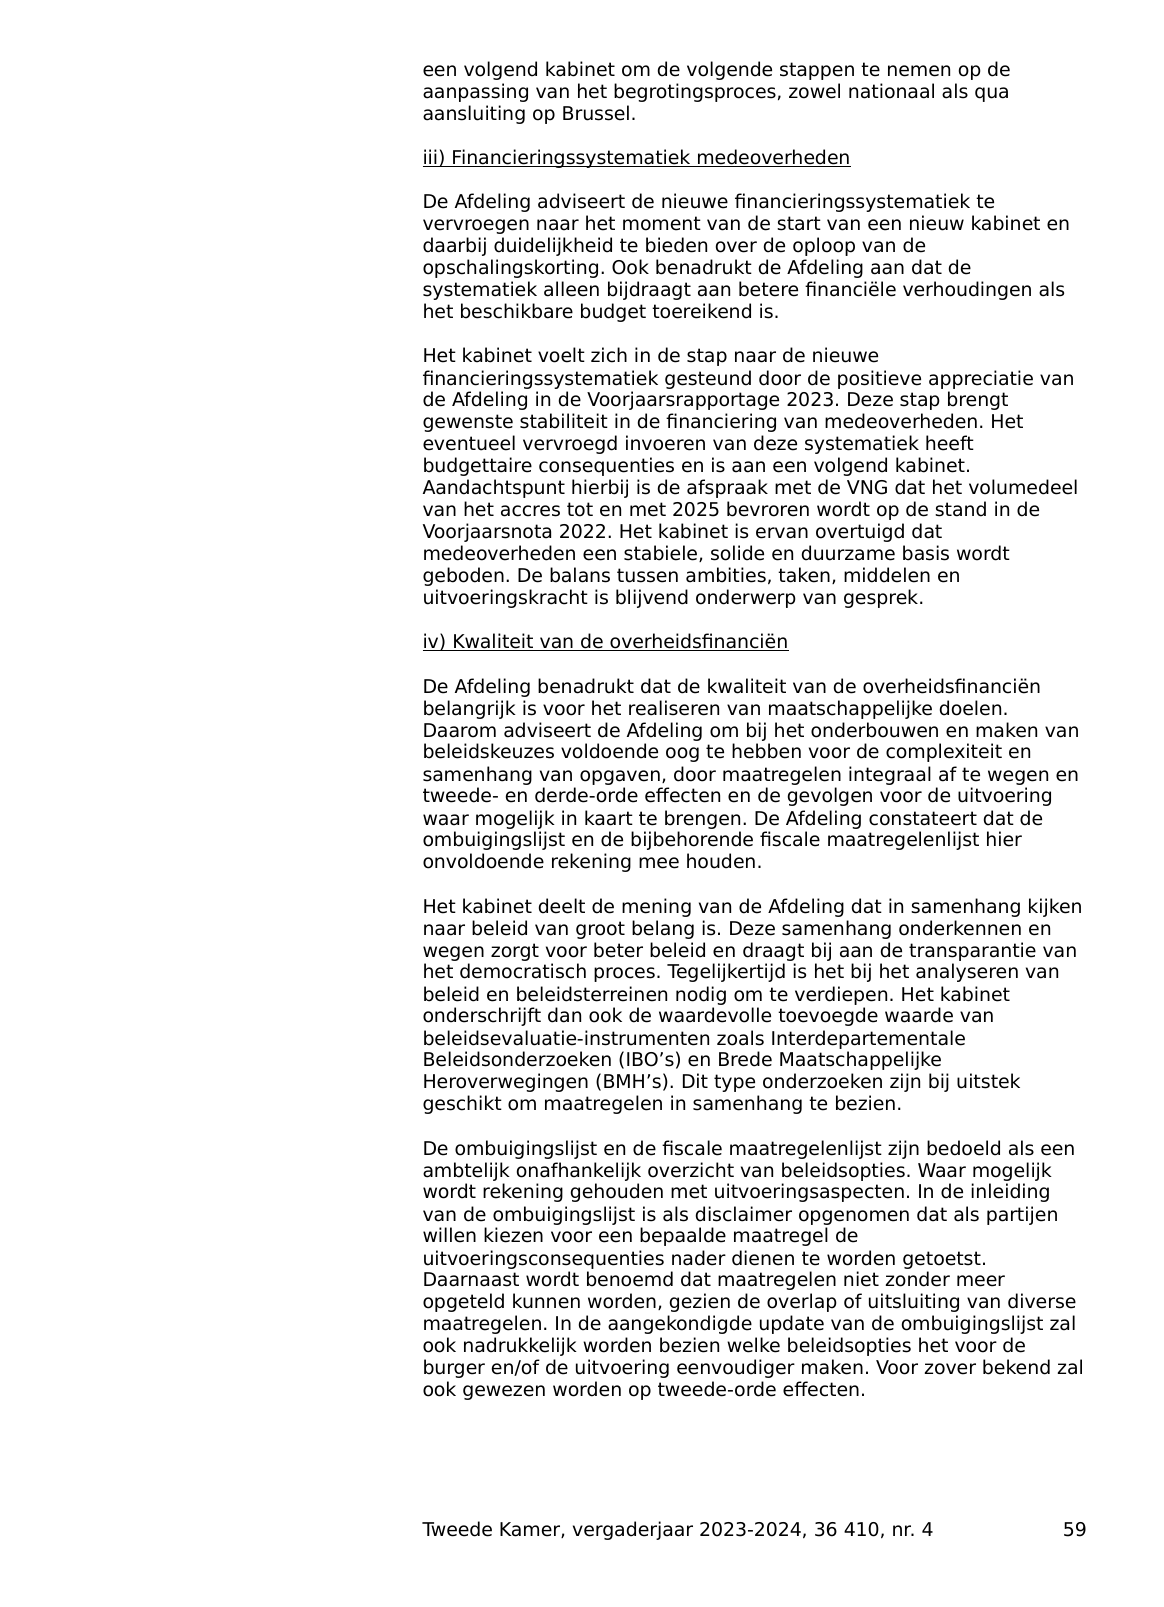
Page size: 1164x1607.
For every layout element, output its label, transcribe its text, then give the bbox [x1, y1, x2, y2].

text een volgend kabinet om de volgende stappen te nemen op de aanpassing van het begrotingsproces, zowel nationaal als qua aansluiting op Brussel. [422, 59, 1087, 125]
subtitle iv) Kwaliteit van de overheidsfinanciën [422, 631, 1087, 653]
text De Afdeling adviseert de nieuwe financieringssystematiek te vervroegen naar het moment van de start van een nieuw kabinet en daarbij duidelijkheid te bieden over de oploop van de opschalingskorting. Ook benadrukt de Afdeling aan dat de systematiek alleen bijdraagt aan betere financiële verhoudingen als het beschikbare budget toereikend is. [422, 191, 1087, 323]
text Het kabinet deelt de mening van de Afdeling dat in samenhang kijken naar beleid van groot belang is. Deze samenhang onderkennen en wegen zorgt voor beter beleid en draagt bij aan de transparantie van het democratisch proces. Tegelijkertijd is het bij het analyseren van beleid en beleidsterreinen nodig om te verdiepen. Het kabinet onderschrijft dan ook de waardevolle toevoegde waarde van beleidsevaluatie-instrumenten zoals Interdepartementale Beleidsonderzoeken (IBO’s) en Brede Maatschappelijke Heroverwegingen (BMH’s). Dit type onderzoeken zijn bij uitstek geschikt om maatregelen in samenhang te bezien. [422, 896, 1087, 1115]
subtitle iii) Financieringssystematiek medeoverheden [422, 147, 1087, 169]
text De ombuigingslijst en de fiscale maatregelenlijst zijn bedoeld als een ambtelijk onafhankelijk overzicht van beleidsopties. Waar mogelijk wordt rekening gehouden met uitvoeringsaspecten. In de inleiding van de ombuigingslijst is als disclaimer opgenomen dat als partijen willen kiezen voor een bepaalde maatregel de uitvoeringsconsequenties nader dienen te worden getoetst. Daarnaast wordt benoemd dat maatregelen niet zonder meer opgeteld kunnen worden, gezien de overlap of uitsluiting van diverse maatregelen. In de aangekondigde update van de ombuigingslijst zal ook nadrukkelijk worden bezien welke beleidsopties het voor de burger en/of de uitvoering eenvoudiger maken. Voor zover bekend zal ook gewezen worden op tweede-orde effecten. [422, 1137, 1087, 1401]
text Het kabinet voelt zich in de stap naar de nieuwe financieringssystematiek gesteund door de positieve appreciatie van de Afdeling in de Voorjaarsrapportage 2023. Deze stap brengt gewenste stabiliteit in de financiering van medeoverheden. Het eventueel vervroegd invoeren van deze systematiek heeft budgettaire consequenties en is aan een volgend kabinet. Aandachtspunt hierbij is de afspraak met de VNG dat het volumedeel van het accres tot en met 2025 bevroren wordt op de stand in de Voorjaarsnota 2022. Het kabinet is ervan overtuigd dat medeoverheden een stabiele, solide en duurzame basis wordt geboden. De balans tussen ambities, taken, middelen en uitvoeringskracht is blijvend onderwerp van gesprek. [422, 345, 1087, 609]
text De Afdeling benadrukt dat de kwaliteit van de overheidsfinanciën belangrijk is voor het realiseren van maatschappelijke doelen. Daarom adviseert de Afdeling om bij het onderbouwen en maken van beleidskeuzes voldoende oog te hebben voor de complexiteit en samenhang van opgaven, door maatregelen integraal af te wegen en tweede- en derde-orde effecten en de gevolgen voor de uitvoering waar mogelijk in kaart te brengen. De Afdeling constateert dat de ombuigingslijst en de bijbehorende fiscale maatregelenlijst hier onvoldoende rekening mee houden. [422, 676, 1087, 873]
